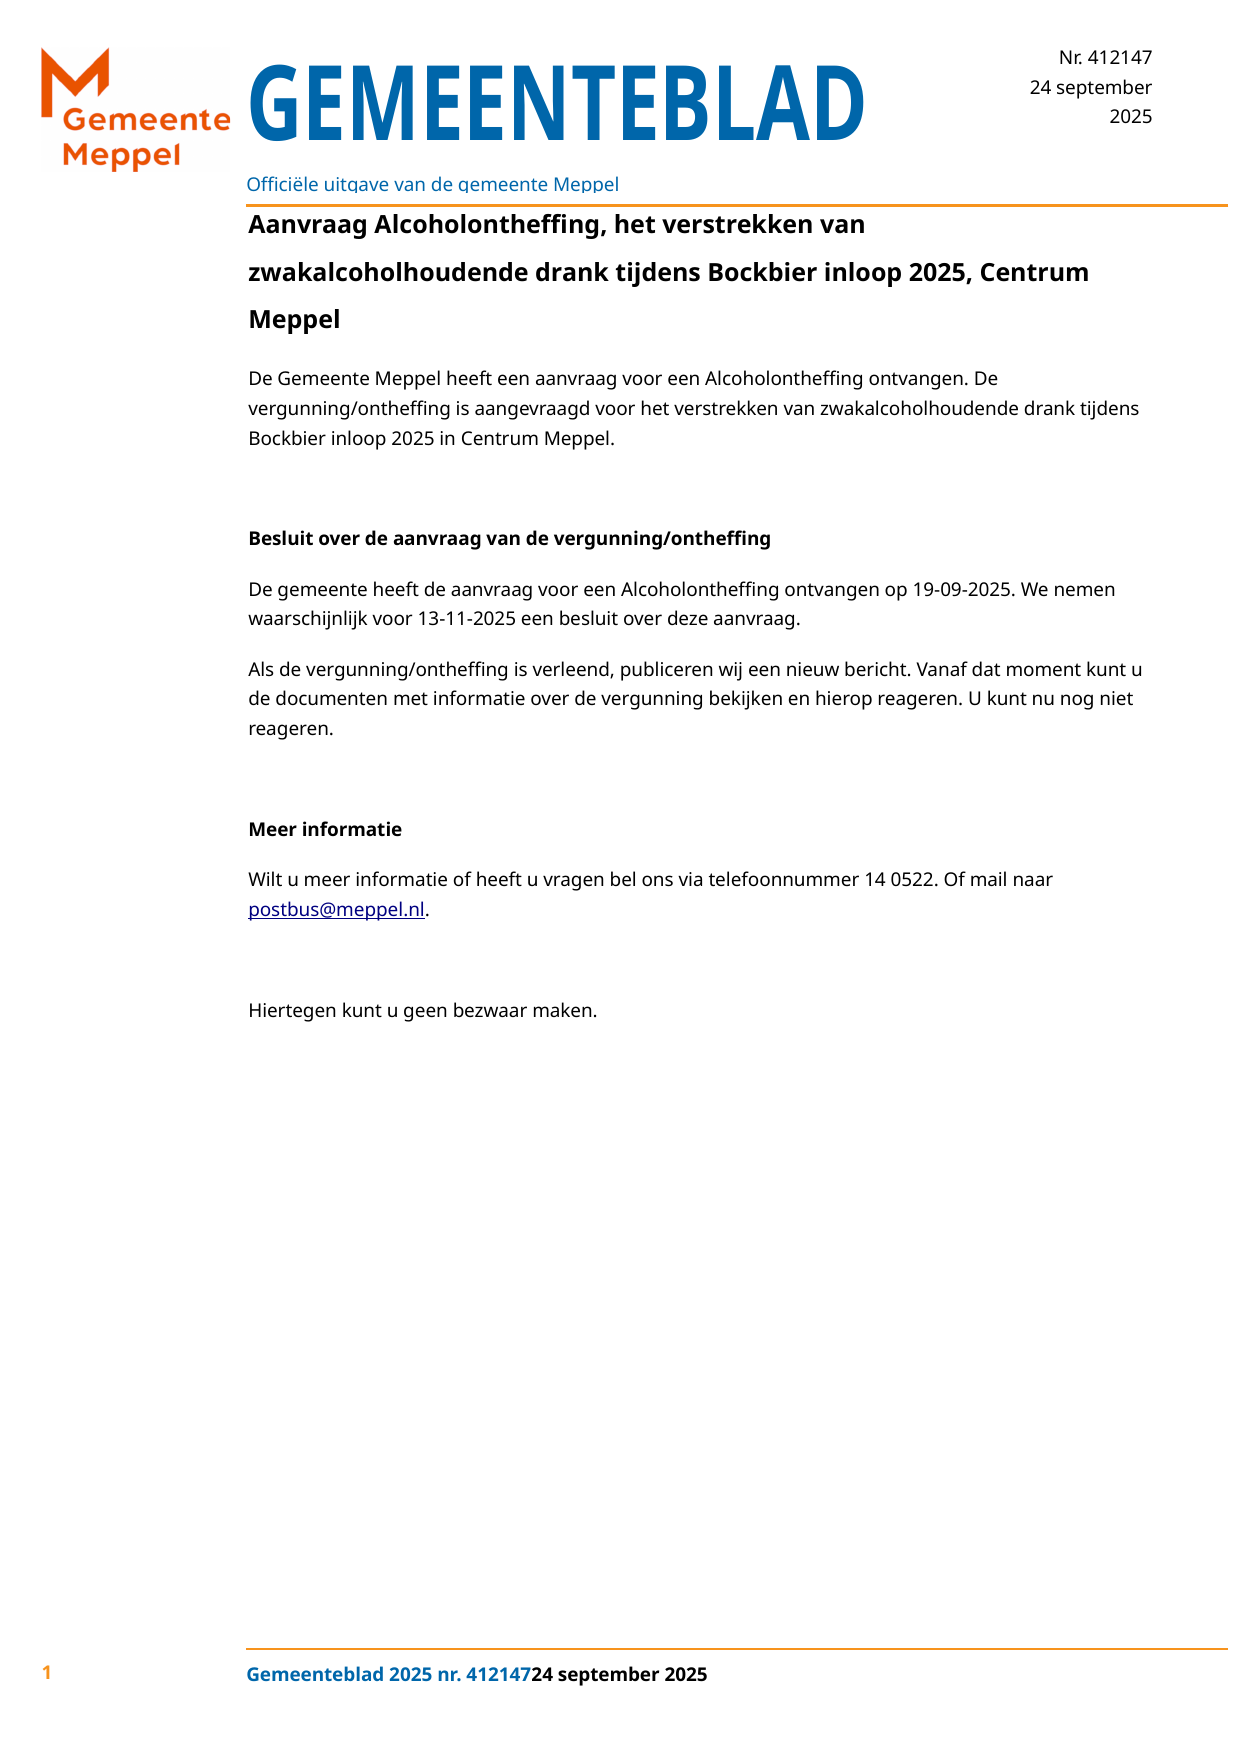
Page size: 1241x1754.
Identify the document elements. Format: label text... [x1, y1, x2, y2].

text De Gemeente Meppel heeft een aanvraag voor een Alcoholontheffing ontvangen. De vergunning/ontheffing is aangevraagd voor het verstrekken van zwakalcoholhoudende drank tijdens Bockbier inloop 2025 in Centrum Meppel. [248, 366, 1152, 450]
text Wilt u meer informatie of heeft u vragen bel ons via telefoonnummer 14 0522. Of mail naar postbus@meppel.nl. [248, 866, 1152, 922]
text Aanvraag Alcoholontheffing, het verstrekken van zwakalcoholhoudende drank tijdens Bockbier inloop 2025, Centrum Meppel [248, 207, 1152, 336]
text De gemeente heeft de aanvraag voor een Alcoholontheffing ontvangen op 19-09-2025. We nemen waarschijnlijk voor 13-11-2025 een besluit over deze aanvraag. [248, 576, 1152, 631]
text Als de vergunning/ontheffing is verleend, publiceren wij een nieuw bericht. Vanaf dat moment kunt u de documenten met informatie over de vergunning bekijken en hierop reageren. U kunt nu nog niet reageren. [248, 656, 1152, 741]
text Meer informatie [248, 816, 1152, 842]
picture [41, 47, 231, 172]
text Besluit over de aanvraag van de vergunning/ontheffing [248, 526, 1152, 551]
text Hiertegen kunt u geen bezwaar maken. [248, 997, 1152, 1022]
